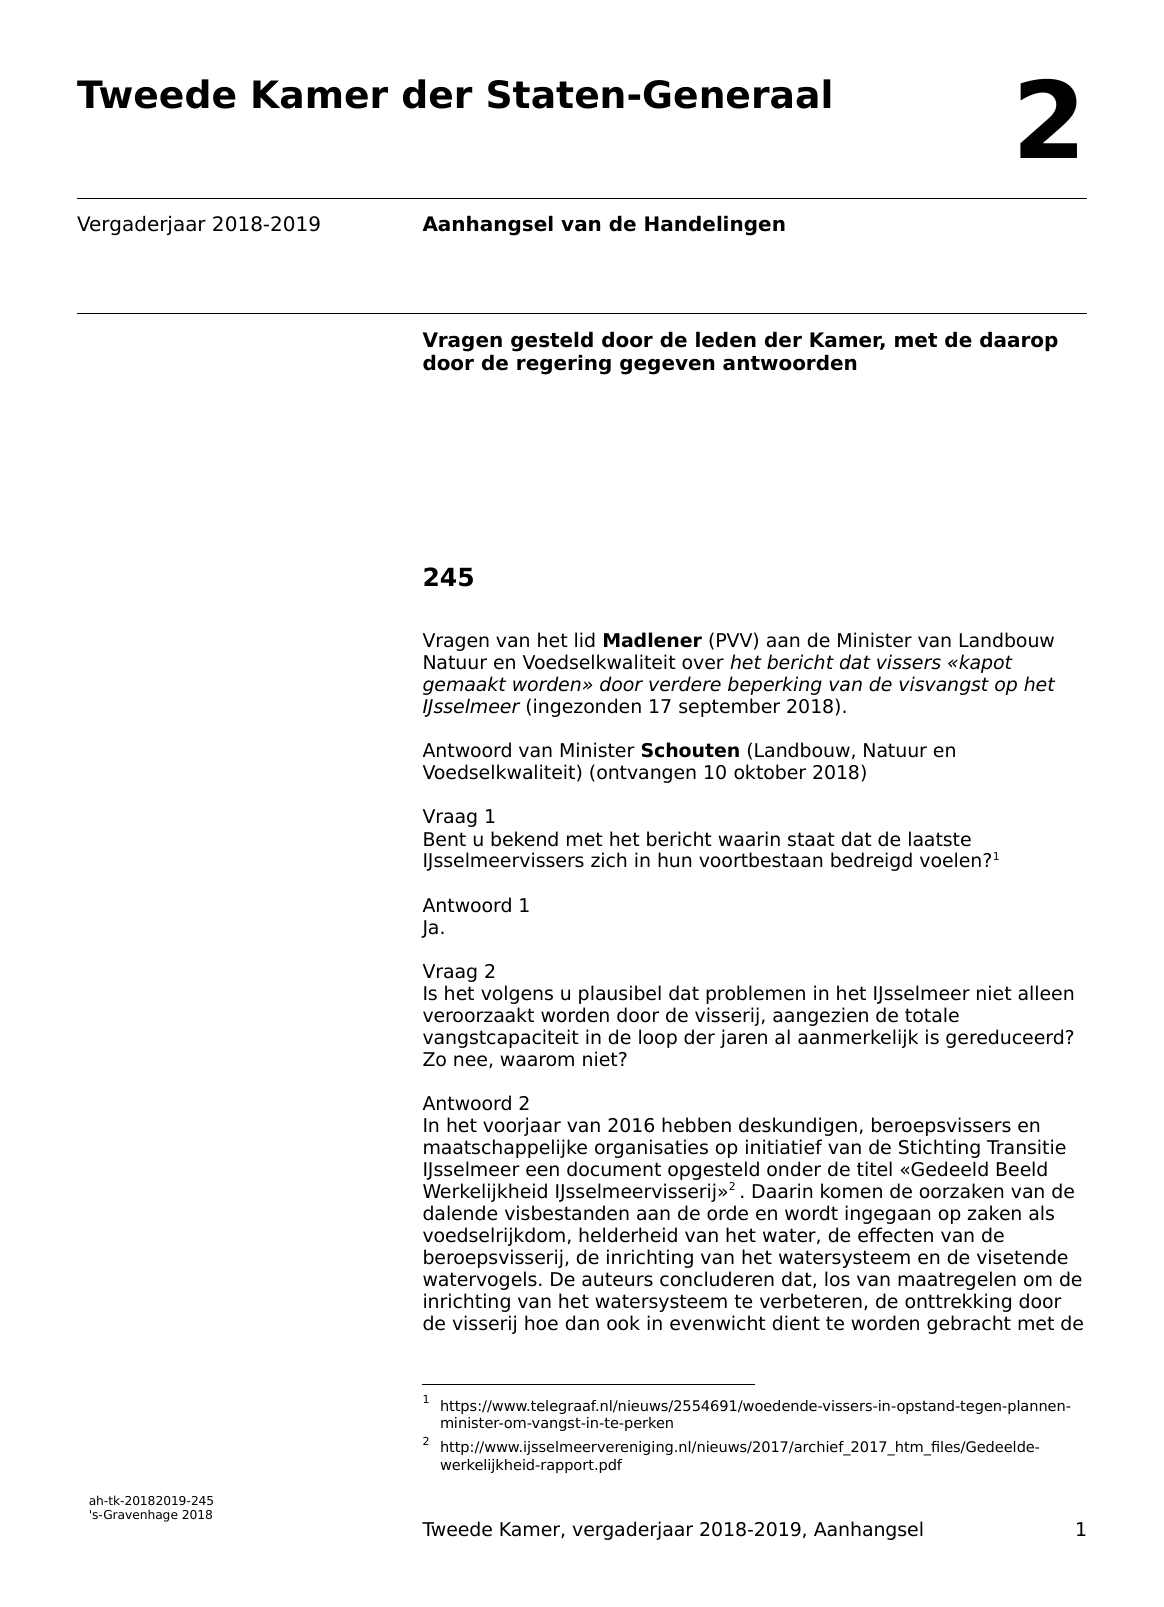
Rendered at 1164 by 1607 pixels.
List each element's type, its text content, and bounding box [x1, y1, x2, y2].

table_cell Aanhangsel van de Handelingen [422, 199, 1087, 313]
text Antwoord 1 [422, 894, 1087, 917]
text Vragen van het lid Madlener (PVV) aan de Minister van Landbouw Natuur en Voedselkwaliteit over het bericht dat vissers «kapot gemaakt worden» door verdere beperking van de visvangst op het IJsselmeer (ingezonden 17 september 2018). [422, 630, 1087, 718]
table_header Tweede Kamer der Staten-Generaal [77, 59, 886, 198]
text http://www.ijsselmeervereniging.nl/nieuws/2017/archief_2017_htm_files/Gedeelde-werkelijkheid-rapport.pdf [422, 1435, 1087, 1474]
text https://www.telegraaf.nl/nieuws/2554691/woedende-vissers-in-opstand-tegen-plannen-minister-om-vangst-in-te-perken [422, 1393, 1087, 1432]
table_cell [77, 314, 422, 375]
table_cell Vergaderjaar 2018-2019 [77, 199, 422, 313]
text Vraag 2 [422, 961, 1087, 983]
text ah-tk-20182019-245 [88, 1494, 323, 1508]
text Antwoord van Minister Schouten (Landbouw, Natuur en Voedselkwaliteit) (ontvangen 10 oktober 2018) [422, 740, 1087, 784]
text Antwoord 2 [422, 1093, 1087, 1115]
text Is het volgens u plausibel dat problemen in het IJsselmeer niet alleen veroorzaakt worden door de visserij, aangezien de totale vangstcapaciteit in de loop der jaren al aanmerkelijk is gereduceerd? Zo nee, waarom niet? [422, 983, 1087, 1071]
table_cell Vragen gesteld door de leden der Kamer, met de daarop door de regering gegeven antwoorden [422, 314, 1087, 375]
text 's-Gravenhage 2018 [88, 1508, 323, 1522]
text Vraag 1 [422, 806, 1087, 828]
text Ja. [422, 917, 1087, 938]
text Bent u bekend met het bericht waarin staat dat de laatste IJsselmeervissers zich in hun voortbestaan bedreigd voelen? [422, 828, 1087, 872]
text 245 [422, 563, 1087, 592]
table_header 2 [886, 59, 1087, 198]
text In het voorjaar van 2016 hebben deskundigen, beroepsvissers en maatschappelijke organisaties op initiatief van de Stichting Transitie IJsselmeer een document opgesteld onder de titel «Gedeeld Beeld Werkelijkheid IJsselmeervisserij». Daarin komen de oorzaken van de dalende visbestanden aan de orde en wordt ingegaan op zaken als voedselrijkdom, helderheid van het water, de effecten van de beroepsvisserij, de inrichting van het watersysteem en de visetende watervogels. De auteurs concluderen dat, los van maatregelen om de inrichting van het watersysteem te verbeteren, de onttrekking door de visserij hoe dan ook in evenwicht dient te worden gebracht met de [422, 1115, 1087, 1334]
